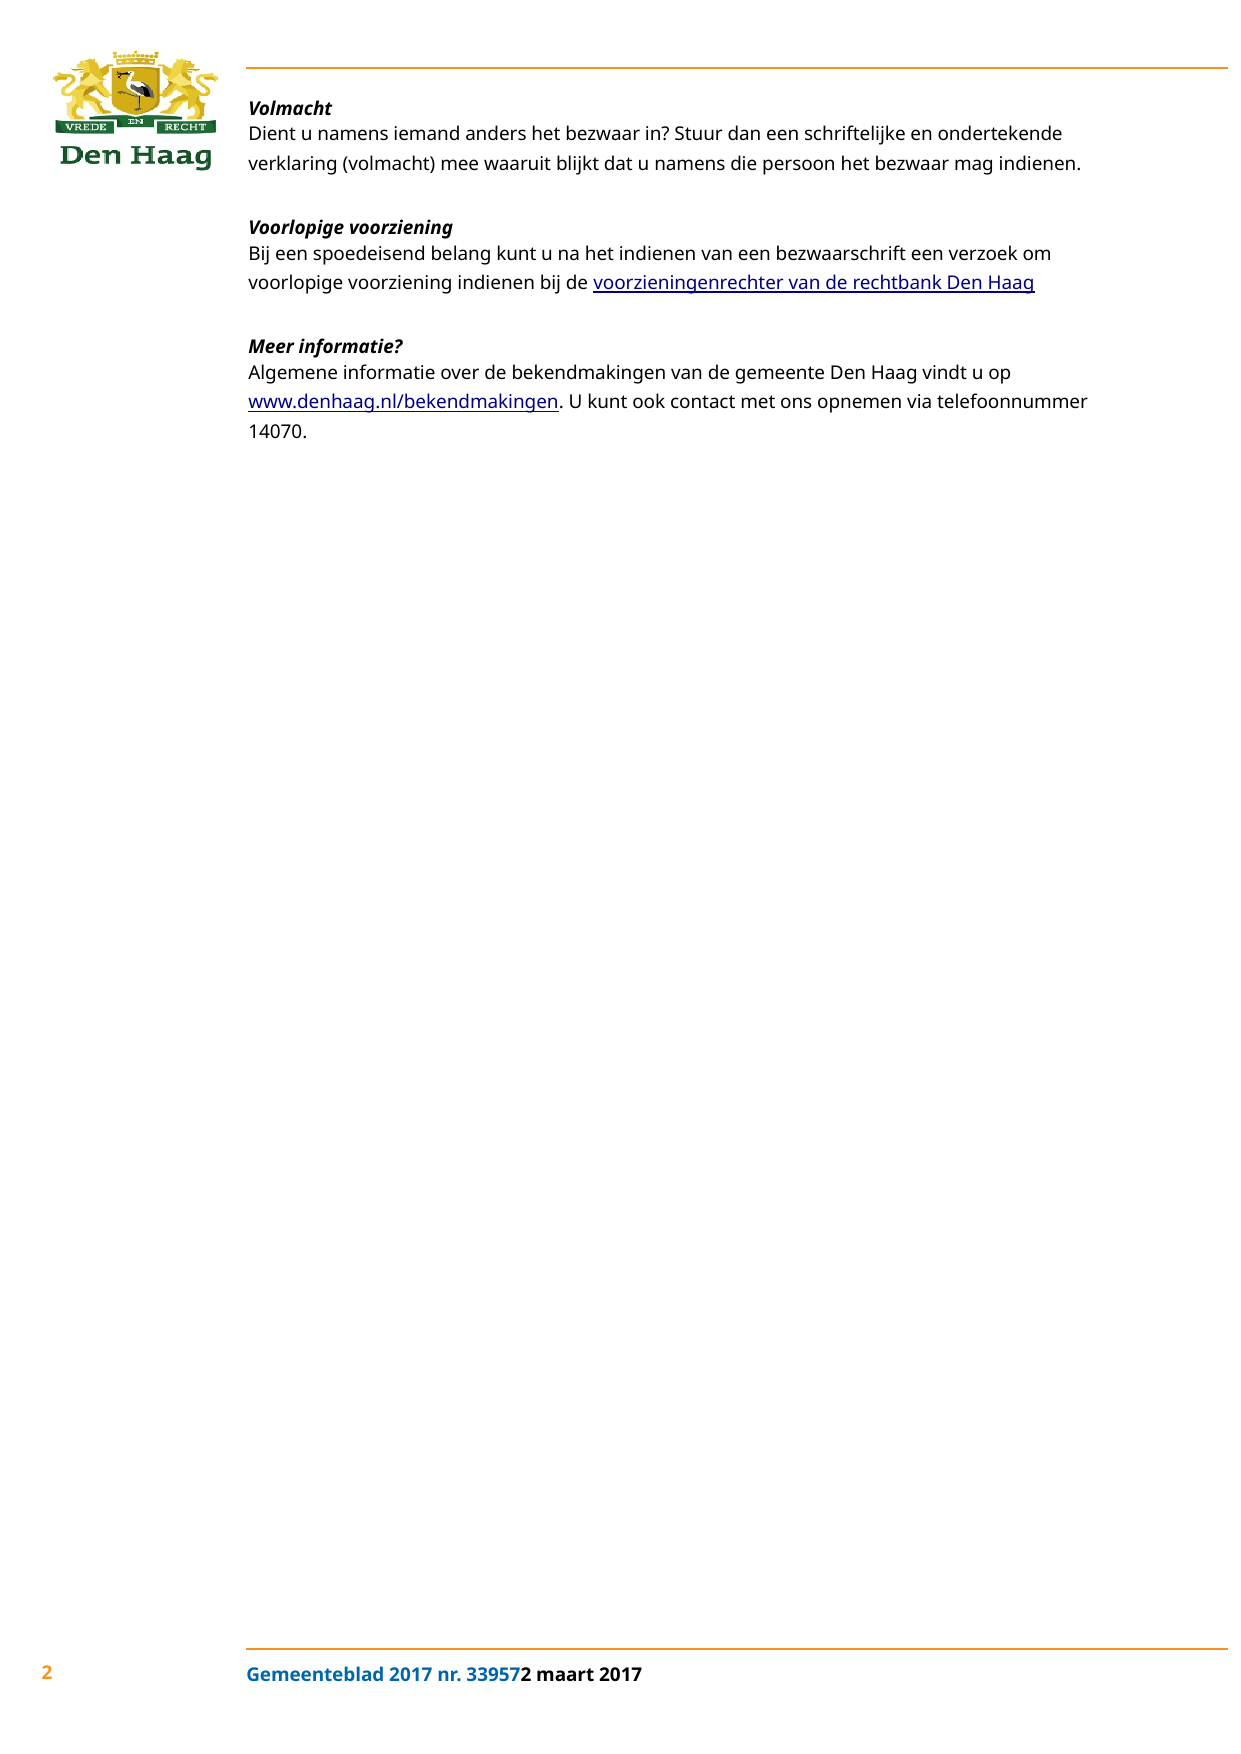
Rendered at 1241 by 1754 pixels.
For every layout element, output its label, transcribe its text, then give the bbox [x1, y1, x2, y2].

text Bij een spoedeisend belang kunt u na het indienen van een bezwaarschrift een verzoek om voorlopige voorziening indienen bij de voorzieningenrechter van de rechtbank Den Haag [248, 240, 1152, 295]
text Meer informatie? [248, 333, 1152, 359]
text Algemene informatie over de bekendmakingen van de gemeente Den Haag vindt u op www.denhaag.nl/bekendmakingen. U kunt ook contact met ons opnemen via telefoonnummer 14070. [248, 359, 1152, 444]
picture [41, 47, 231, 172]
text Dient u namens iemand anders het bezwaar in? Stuur dan een schriftelijke en ondertekende verklaring (volmacht) mee waaruit blijkt dat u namens die persoon het bezwaar mag indienen. [248, 121, 1152, 176]
text Voorlopige voorziening [248, 214, 1152, 240]
text Volmacht [248, 95, 1152, 121]
